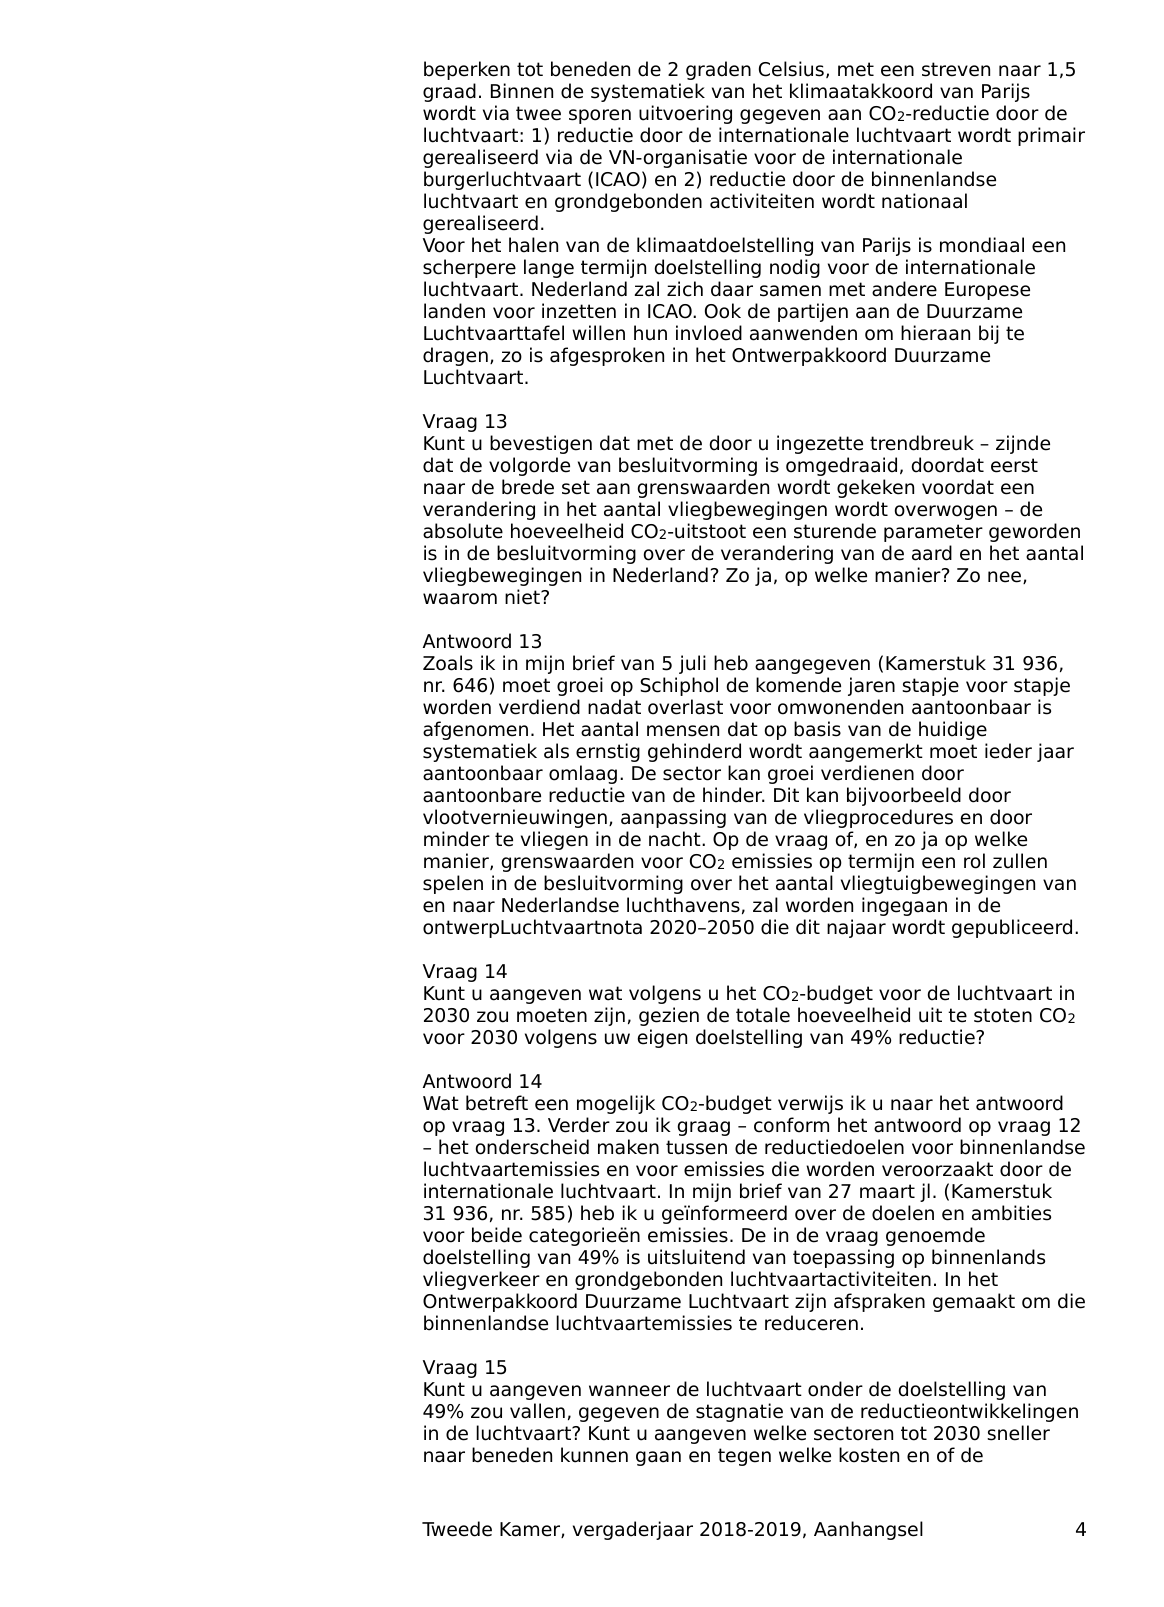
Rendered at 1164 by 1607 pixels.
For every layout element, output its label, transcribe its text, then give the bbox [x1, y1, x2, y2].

text Vraag 15 [422, 1357, 1087, 1379]
text Vraag 14 [422, 961, 1087, 983]
text Voor het halen van de klimaatdoelstelling van Parijs is mondiaal een scherpere lange termijn doelstelling nodig voor de internationale luchtvaart. Nederland zal zich daar samen met andere Europese landen voor inzetten in ICAO. Ook de partijen aan de Duurzame Luchtvaarttafel willen hun invloed aanwenden om hieraan bij te dragen, zo is afgesproken in het Ontwerpakkoord Duurzame Luchtvaart. [422, 235, 1087, 389]
text Kunt u bevestigen dat met de door u ingezette trendbreuk – zijnde dat de volgorde van besluitvorming is omgedraaid, doordat eerst naar de brede set aan grenswaarden wordt gekeken voordat een verandering in het aantal vliegbewegingen wordt overwogen – de absolute hoeveelheid CO2-uitstoot een sturende parameter geworden is in de besluitvorming over de verandering van de aard en het aantal vliegbewegingen in Nederland? Zo ja, op welke manier? Zo nee, waarom niet? [422, 433, 1087, 609]
text Wat betreft een mogelijk CO2-budget verwijs ik u naar het antwoord op vraag 13. Verder zou ik graag – conform het antwoord op vraag 12 – het onderscheid maken tussen de reductiedoelen voor binnenlandse luchtvaartemissies en voor emissies die worden veroorzaakt door de internationale luchtvaart. In mijn brief van 27 maart jl. (Kamerstuk 31 936, nr. 585) heb ik u geïnformeerd over de doelen en ambities voor beide categorieën emissies. De in de vraag genoemde doelstelling van 49% is uitsluitend van toepassing op binnenlands vliegverkeer en grondgebonden luchtvaartactiviteiten. In het Ontwerpakkoord Duurzame Luchtvaart zijn afspraken gemaakt om die binnenlandse luchtvaartemissies te reduceren. [422, 1093, 1087, 1335]
text Antwoord 13 [422, 631, 1087, 653]
text Kunt u aangeven wanneer de luchtvaart onder de doelstelling van 49% zou vallen, gegeven de stagnatie van de reductieontwikkelingen in de luchtvaart? Kunt u aangeven welke sectoren tot 2030 sneller naar beneden kunnen gaan en tegen welke kosten en of de [422, 1379, 1087, 1467]
text Kunt u aangeven wat volgens u het CO2-budget voor de luchtvaart in 2030 zou moeten zijn, gezien de totale hoeveelheid uit te stoten CO2 voor 2030 volgens uw eigen doelstelling van 49% reductie? [422, 983, 1087, 1049]
text Zoals ik in mijn brief van 5 juli heb aangegeven (Kamerstuk 31 936, nr. 646) moet groei op Schiphol de komende jaren stapje voor stapje worden verdiend nadat overlast voor omwonenden aantoonbaar is afgenomen. Het aantal mensen dat op basis van de huidige systematiek als ernstig gehinderd wordt aangemerkt moet ieder jaar aantoonbaar omlaag. De sector kan groei verdienen door aantoonbare reductie van de hinder. Dit kan bijvoorbeeld door vlootvernieuwingen, aanpassing van de vliegprocedures en door minder te vliegen in de nacht. Op de vraag of, en zo ja op welke manier, grenswaarden voor CO2 emissies op termijn een rol zullen spelen in de besluitvorming over het aantal vliegtuigbewegingen van en naar Nederlandse luchthavens, zal worden ingegaan in de ontwerpLuchtvaartnota 2020–2050 die dit najaar wordt gepubliceerd. [422, 653, 1087, 939]
text Vraag 13 [422, 411, 1087, 433]
text beperken tot beneden de 2 graden Celsius, met een streven naar 1,5 graad. Binnen de systematiek van het klimaatakkoord van Parijs wordt via twee sporen uitvoering gegeven aan CO2-reductie door de luchtvaart: 1) reductie door de internationale luchtvaart wordt primair gerealiseerd via de VN-organisatie voor de internationale burgerluchtvaart (ICAO) en 2) reductie door de binnenlandse luchtvaart en grondgebonden activiteiten wordt nationaal gerealiseerd. [422, 59, 1087, 235]
text Antwoord 14 [422, 1071, 1087, 1093]
